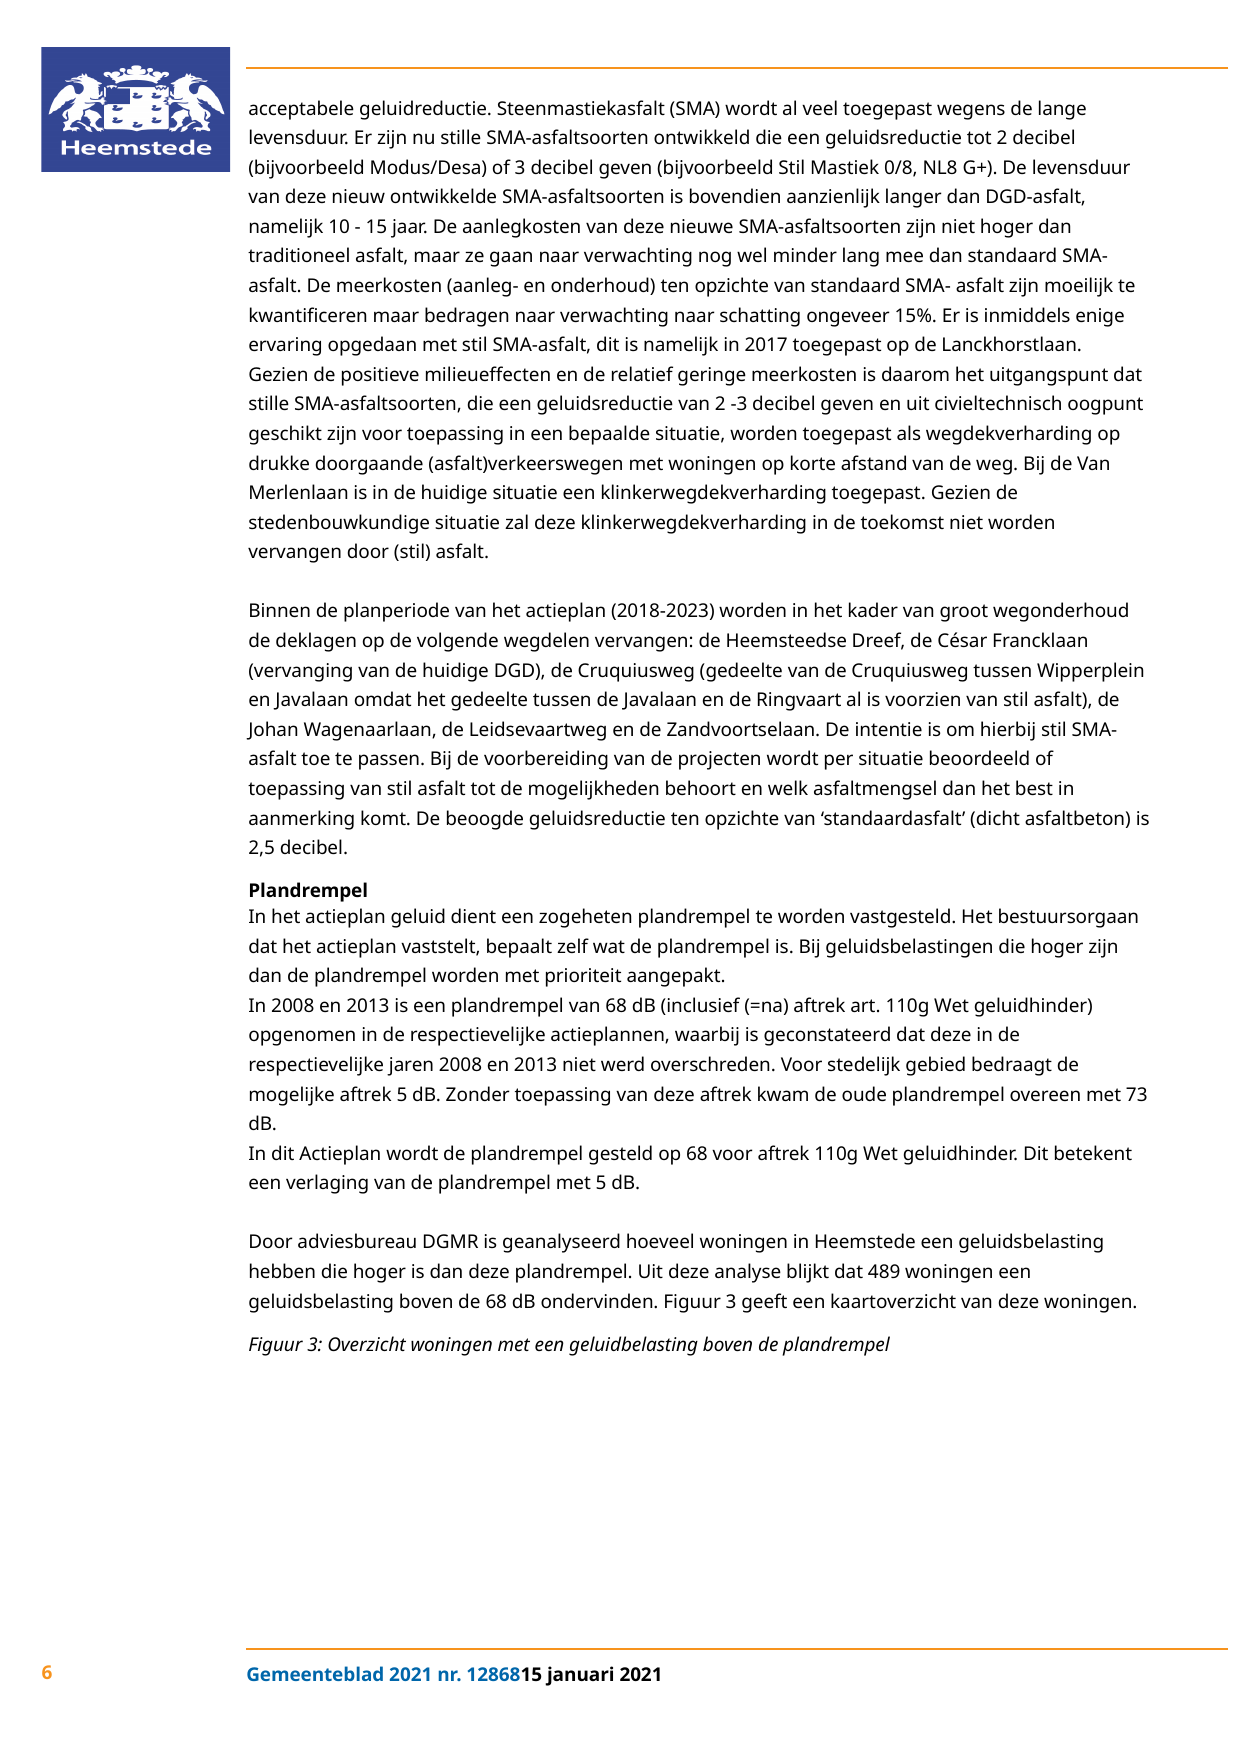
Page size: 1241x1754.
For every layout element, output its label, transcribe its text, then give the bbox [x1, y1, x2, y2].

text In dit Actieplan wordt de plandrempel gesteld op 68 voor aftrek 110g Wet geluidhinder. Dit betekent een verlaging van de plandrempel met 5 dB. [248, 1140, 1152, 1195]
text Figuur 3: Overzicht woningen met een geluidbelasting boven de plandrempel [248, 1331, 1152, 1357]
text Binnen de planperiode van het actieplan (2018-2023) worden in het kader van groot wegonderhoud de deklagen op de volgende wegdelen vervangen: de Heemsteedse Dreef, de César Francklaan (vervanging van de huidige DGD), de Cruquiusweg (gedeelte van de Cruquiusweg tussen Wipperplein en Javalaan omdat het gedeelte tussen de Javalaan en de Ringvaart al is voorzien van stil asfalt), de Johan Wagenaarlaan, de Leidsevaartweg en de Zandvoortselaan. De intentie is om hierbij stil SMA-asfalt toe te passen. Bij de voorbereiding van de projecten wordt per situatie beoordeeld of toepassing van stil asfalt tot de mogelijkheden behoort en welk asfaltmengsel dan het best in aanmerking komt. De beoogde geluidsreductie ten opzichte van ‘standaardasfalt’ (dicht asfaltbeton) is 2,5 decibel. [248, 598, 1152, 860]
text In 2008 en 2013 is een plandrempel van 68 dB (inclusief (=na) aftrek art. 110g Wet geluidhinder) opgenomen in de respectievelijke actieplannen, waarbij is geconstateerd dat deze in de respectievelijke jaren 2008 en 2013 niet werd overschreden. Voor stedelijk gebied bedraagt de mogelijke aftrek 5 dB. Zonder toepassing van deze aftrek kwam de oude plandrempel overeen met 73 dB. [248, 992, 1152, 1136]
picture [41, 47, 231, 172]
text acceptabele geluidreductie. Steenmastiekasfalt (SMA) wordt al veel toegepast wegens de lange levensduur. Er zijn nu stille SMA-asfaltsoorten ontwikkeld die een geluidsreductie tot 2 decibel (bijvoorbeeld Modus/Desa) of 3 decibel geven (bijvoorbeeld Stil Mastiek 0/8, NL8 G+). De levensduur van deze nieuw ontwikkelde SMA-asfaltsoorten is bovendien aanzienlijk langer dan DGD-asfalt, namelijk 10 - 15 jaar. De aanlegkosten van deze nieuwe SMA-asfaltsoorten zijn niet hoger dan traditioneel asfalt, maar ze gaan naar verwachting nog wel minder lang mee dan standaard SMA-asfalt. De meerkosten (aanleg- en onderhoud) ten opzichte van standaard SMA- asfalt zijn moeilijk te kwantificeren maar bedragen naar verwachting naar schatting ongeveer 15%. Er is inmiddels enige ervaring opgedaan met stil SMA-asfalt, dit is namelijk in 2017 toegepast op de Lanckhorstlaan. [248, 95, 1152, 357]
text Plandrempel [248, 877, 1152, 903]
text Gezien de positieve milieueffecten en de relatief geringe meerkosten is daarom het uitgangspunt dat stille SMA-asfaltsoorten, die een geluidsreductie van 2 -3 decibel geven en uit civieltechnisch oogpunt geschikt zijn voor toepassing in een bepaalde situatie, worden toegepast als wegdekverharding op drukke doorgaande (asfalt)verkeerswegen met woningen op korte afstand van de weg. Bij de Van Merlenlaan is in de huidige situatie een klinkerwegdekverharding toegepast. Gezien de stedenbouwkundige situatie zal deze klinkerwegdekverharding in de toekomst niet worden vervangen door (stil) asfalt. [248, 361, 1152, 564]
text Door adviesbureau DGMR is geanalyseerd hoeveel woningen in Heemstede een geluidsbelasting hebben die hoger is dan deze plandrempel. Uit deze analyse blijkt dat 489 woningen een geluidsbelasting boven de 68 dB ondervinden. Figuur 3 geeft een kaartoverzicht van deze woningen. [248, 1229, 1152, 1313]
text In het actieplan geluid dient een zogeheten plandrempel te worden vastgesteld. Het bestuursorgaan dat het actieplan vaststelt, bepaalt zelf wat de plandrempel is. Bij geluidsbelastingen die hoger zijn dan de plandrempel worden met prioriteit aangepakt. [248, 903, 1152, 988]
